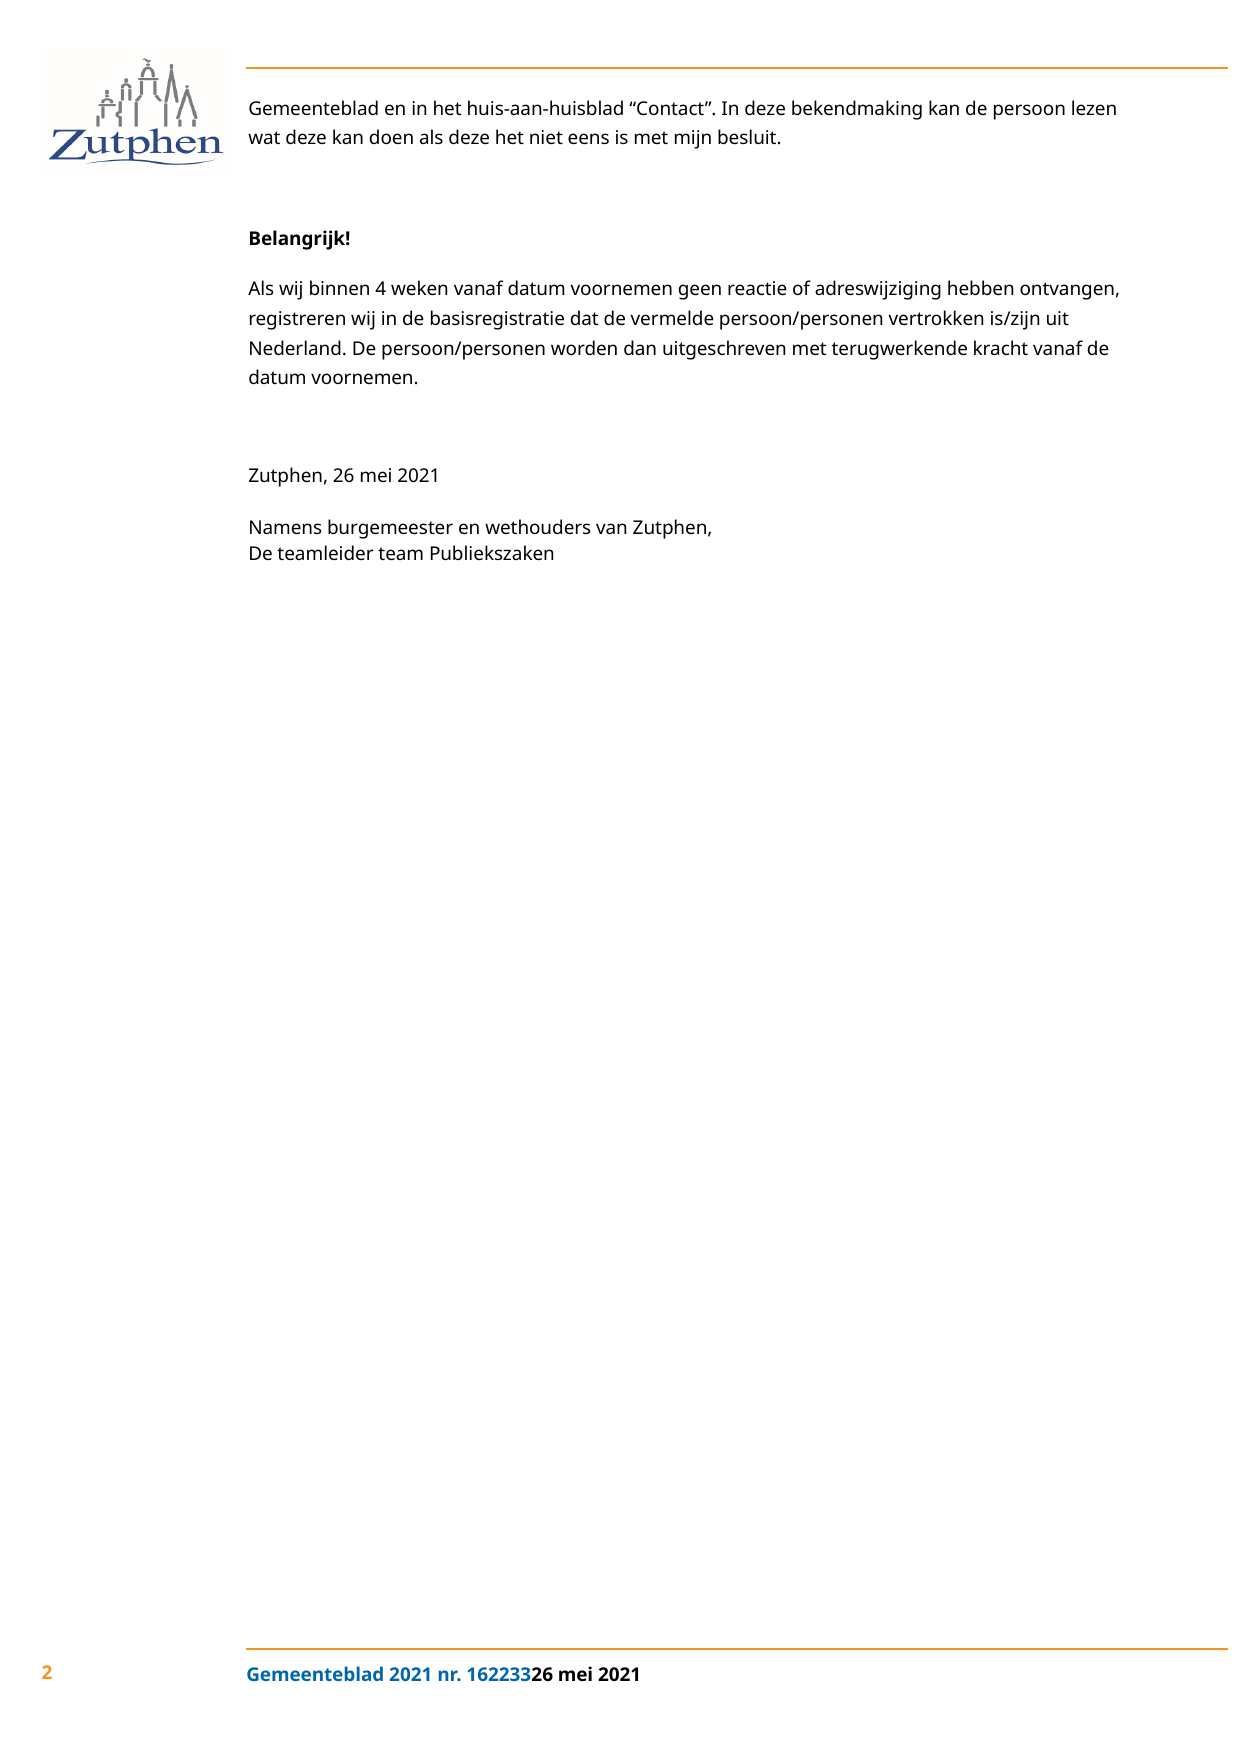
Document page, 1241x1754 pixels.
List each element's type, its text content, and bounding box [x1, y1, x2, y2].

picture [41, 47, 231, 172]
text Belangrijk! [248, 225, 1152, 251]
text Als wij binnen 4 weken vanaf datum voornemen geen reactie of adreswijziging hebben ontvangen, registreren wij in de basisregistratie dat de vermelde persoon/personen vertrokken is/zijn uit Nederland. De persoon/personen worden dan uitgeschreven met terugwerkende kracht vanaf de datum voornemen. [248, 276, 1152, 390]
text Namens burgemeester en wethouders van Zutphen, [248, 514, 1152, 540]
text Zutphen, 26 mei 2021 [248, 463, 1152, 488]
text De teamleider team Publiekszaken [248, 540, 1152, 566]
text Gemeenteblad en in het huis-aan-huisblad “Contact”. In deze bekendmaking kan de persoon lezen wat deze kan doen als deze het niet eens is met mijn besluit. [248, 95, 1152, 150]
